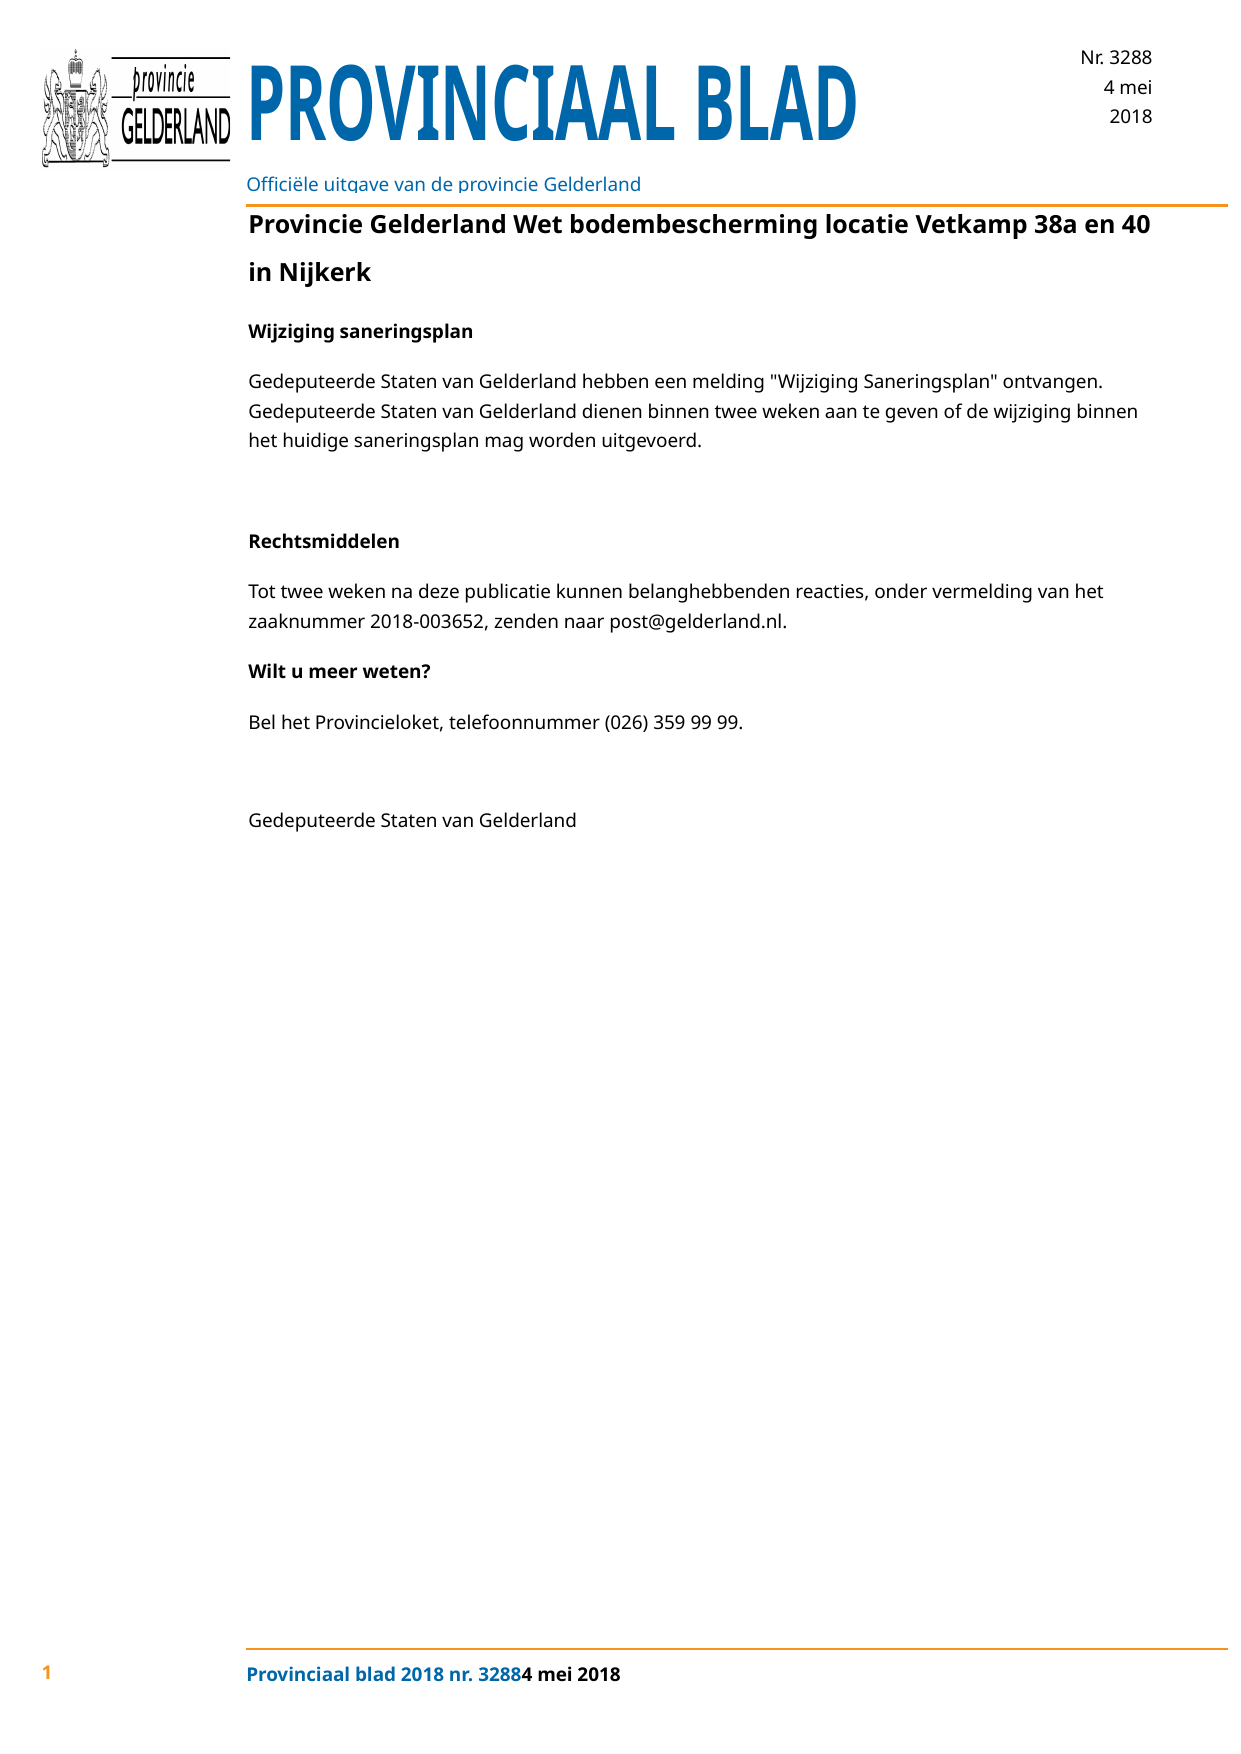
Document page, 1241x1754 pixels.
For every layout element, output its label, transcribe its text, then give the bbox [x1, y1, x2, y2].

text Wijziging saneringsplan [248, 318, 1152, 344]
text Tot twee weken na deze publicatie kunnen belanghebbenden reacties, onder vermelding van het zaaknummer 2018-003652, zenden naar post@gelderland.nl. [248, 579, 1152, 634]
text Rechtsmiddelen [248, 528, 1152, 554]
text Gedeputeerde Staten van Gelderland hebben een melding "Wijziging Saneringsplan" ontvangen. Gedeputeerde Staten van Gelderland dienen binnen twee weken aan te geven of de wijziging binnen het huidige saneringsplan mag worden uitgevoerd. [248, 368, 1152, 453]
text Gedeputeerde Staten van Gelderland [248, 807, 1152, 833]
text Provincie Gelderland Wet bodembescherming locatie Vetkamp 38a en 40 in Nijkerk [248, 207, 1152, 288]
text Wilt u meer weten? [248, 659, 1152, 684]
text Bel het Provincieloket, telefoonnummer (026) 359 99 99. [248, 709, 1152, 735]
picture [41, 47, 231, 172]
